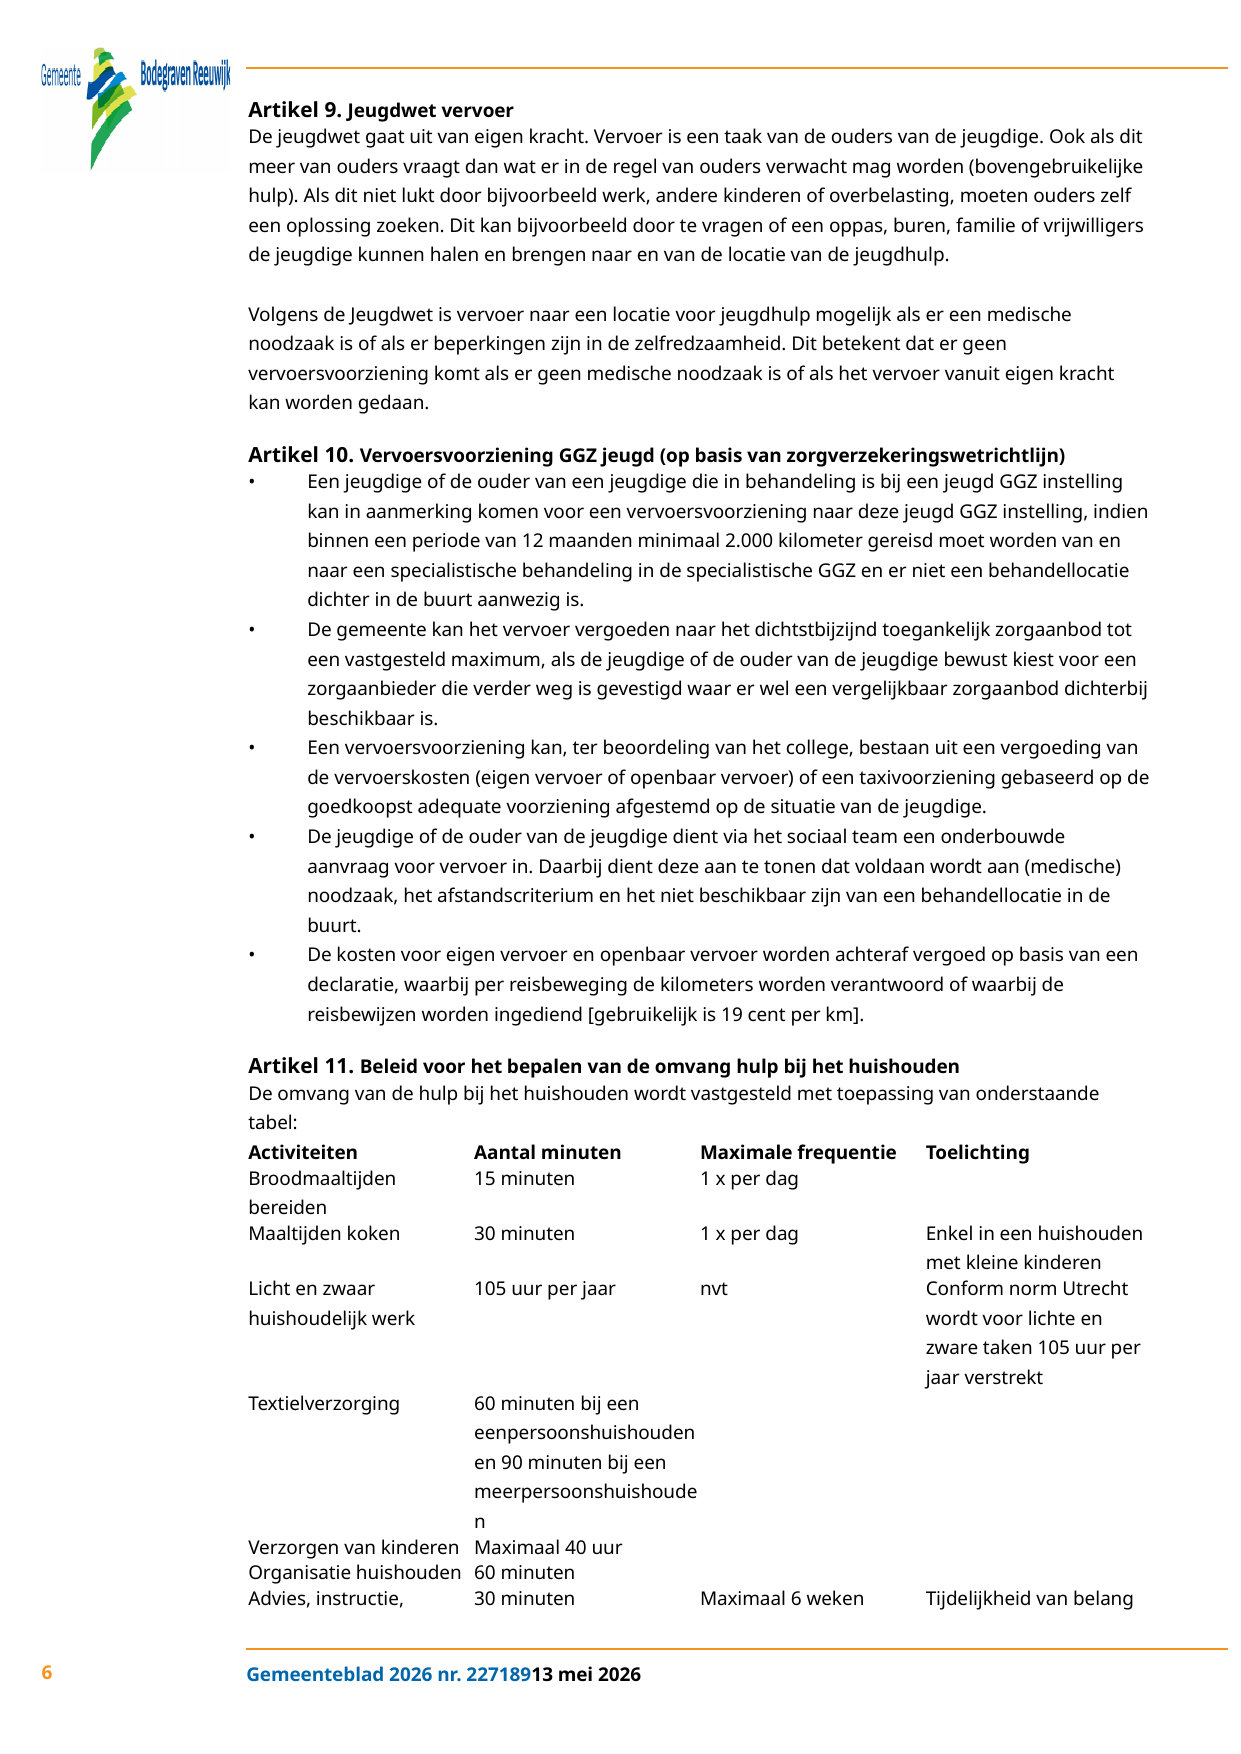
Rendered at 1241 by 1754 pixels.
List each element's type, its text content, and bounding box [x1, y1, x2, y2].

table_cell 60 minuten bij een eenpersoonshuishouden en 90 minuten bij een meerpersoonshuishouden [474, 1390, 700, 1534]
table_cell Organisatie huishouden [248, 1560, 474, 1585]
table_cell [926, 1560, 1152, 1585]
list De gemeente kan het vervoer vergoeden naar het dichtstbijzijnd toegankelijk zorgaanbod tot een vastgesteld maximum, als de jeugdige of de ouder van de jeugdige bewust kiest voor een zorgaanbieder die verder weg is gevestigd waar er wel een vergelijkbaar zorgaanbod dichterbij beschikbaar is. [248, 616, 1152, 731]
table_cell 1 x per dag [700, 1165, 926, 1220]
table_cell [926, 1534, 1152, 1559]
list Een jeugdige of de ouder van een jeugdige die in behandeling is bij een jeugd GGZ instelling kan in aanmerking komen voor een vervoersvoorziening naar deze jeugd GGZ instelling, indien binnen een periode van 12 maanden minimaal 2.000 kilometer gereisd moet worden van en naar een specialistische behandeling in de specialistische GGZ en er niet een behandellocatie dichter in de buurt aanwezig is. [248, 468, 1152, 612]
text Volgens de Jeugdwet is vervoer naar een locatie voor jeugdhulp mogelijk als er een medische noodzaak is of als er beperkingen zijn in de zelfredzaamheid. Dit betekent dat er geen vervoersvoorziening komt als er geen medische noodzaak is of als het vervoer vanuit eigen kracht kan worden gedaan. [248, 301, 1152, 415]
text Artikel 11. Beleid voor het bepalen van de omvang hulp bij het huishouden [248, 1051, 1152, 1080]
table_cell 30 minuten [474, 1220, 700, 1275]
list Een vervoersvoorziening kan, ter beoordeling van het college, bestaan uit een vergoeding van de vervoerskosten (eigen vervoer of openbaar vervoer) of een taxivoorziening gebaseerd op de goedkoopst adequate voorziening afgestemd op de situatie van de jeugdige. [248, 734, 1152, 819]
table_cell Verzorgen van kinderen [248, 1534, 474, 1559]
table_cell [700, 1534, 926, 1559]
table_cell Textielverzorging [248, 1390, 474, 1534]
table_cell 105 uur per jaar [474, 1275, 700, 1390]
table_cell Maximaal 40 uur [474, 1534, 700, 1559]
table_cell Enkel in een huishouden met kleine kinderen [926, 1220, 1152, 1275]
table_cell Maximaal 6 weken [700, 1585, 926, 1611]
table_cell Maaltijden koken [248, 1220, 474, 1275]
table_cell 60 minuten [474, 1560, 700, 1585]
list De kosten voor eigen vervoer en openbaar vervoer worden achteraf vergoed op basis van een declaratie, waarbij per reisbeweging de kilometers worden verantwoord of waarbij de reisbewijzen worden ingediend [gebruikelijk is 19 cent per km]. [248, 942, 1152, 1027]
table_cell Broodmaaltijden bereiden [248, 1165, 474, 1220]
text Artikel 9. Jeugdwet vervoer [248, 95, 1152, 123]
table_cell Conform norm Utrecht wordt voor lichte en zware taken 105 uur per jaar verstrekt [926, 1275, 1152, 1390]
table_cell [700, 1390, 926, 1534]
text De omvang van de hulp bij het huishouden wordt vastgesteld met toepassing van onderstaande tabel: [248, 1080, 1152, 1135]
table_cell nvt [700, 1275, 926, 1390]
picture [41, 47, 231, 172]
table_cell Tijdelijkheid van belang [926, 1585, 1152, 1611]
table_cell [926, 1390, 1152, 1534]
table_header Activiteiten [248, 1139, 474, 1165]
table_cell Advies, instructie, [248, 1585, 474, 1611]
table_cell 30 minuten [474, 1585, 700, 1611]
table_cell 1 x per dag [700, 1220, 926, 1275]
list De jeugdige of de ouder van de jeugdige dient via het sociaal team een onderbouwde aanvraag voor vervoer in. Daarbij dient deze aan te tonen dat voldaan wordt aan (medische) noodzaak, het afstandscriterium en het niet beschikbaar zijn van een behandellocatie in de buurt. [248, 823, 1152, 938]
table_cell Licht en zwaar huishoudelijk werk [248, 1275, 474, 1390]
text De jeugdwet gaat uit van eigen kracht. Vervoer is een taak van de ouders van de jeugdige. Ook als dit meer van ouders vraagt dan wat er in de regel van ouders verwacht mag worden (bovengebruikelijke hulp). Als dit niet lukt door bijvoorbeeld werk, andere kinderen of overbelasting, moeten ouders zelf een oplossing zoeken. Dit kan bijvoorbeeld door te vragen of een oppas, buren, familie of vrijwilligers de jeugdige kunnen halen en brengen naar en van de locatie van de jeugdhulp. [248, 123, 1152, 267]
table_header Toelichting [926, 1139, 1152, 1165]
table_header Maximale frequentie [700, 1139, 926, 1165]
table_cell [926, 1165, 1152, 1220]
text Artikel 10. Vervoersvoorziening GGZ jeugd (op basis van zorgverzekeringswetrichtlijn) [248, 440, 1152, 468]
table_cell [700, 1560, 926, 1585]
table_cell 15 minuten [474, 1165, 700, 1220]
table_header Aantal minuten [474, 1139, 700, 1165]
